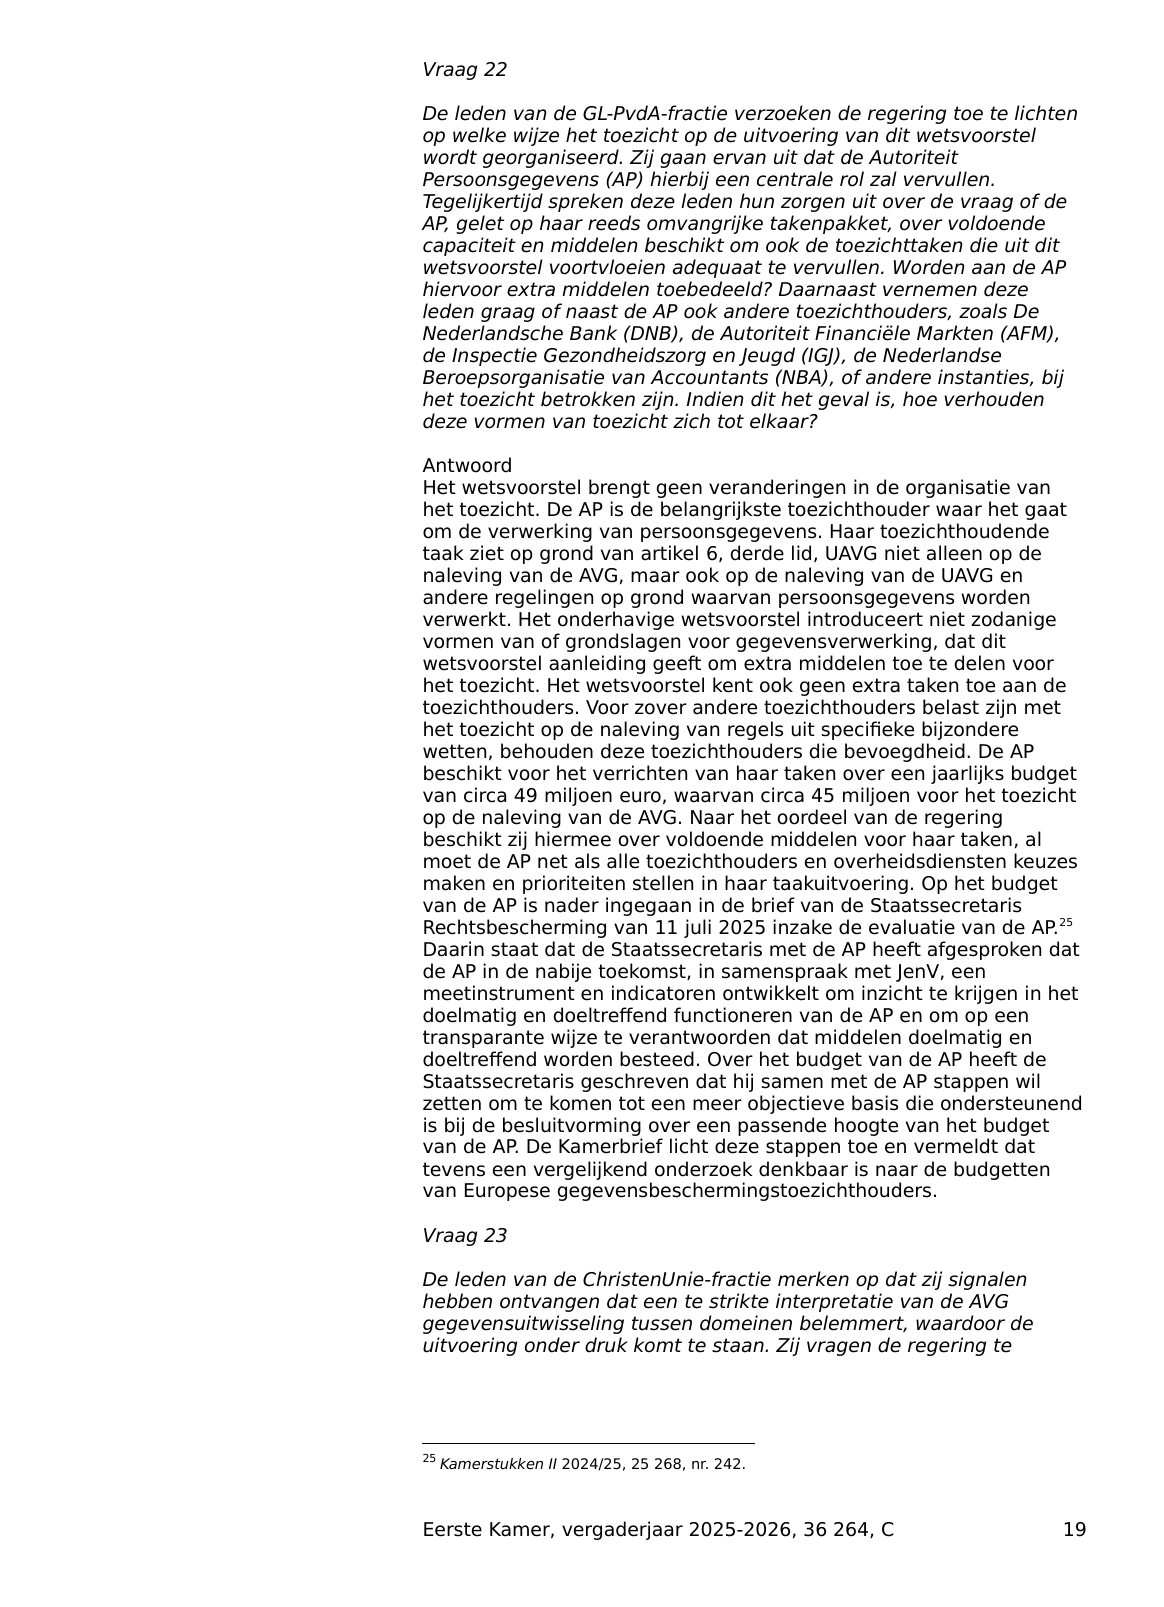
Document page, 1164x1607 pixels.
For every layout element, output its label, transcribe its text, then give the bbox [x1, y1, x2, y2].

text De leden van de ChristenUnie-fractie merken op dat zij signalen hebben ontvangen dat een te strikte interpretatie van de AVG gegevensuitwisseling tussen domeinen belemmert, waardoor de uitvoering onder druk komt te staan. Zij vragen de regering te [422, 1269, 1087, 1357]
subtitle Vraag 23 [422, 1224, 1087, 1247]
text De leden van de GL-PvdA-fractie verzoeken de regering toe te lichten op welke wijze het toezicht op de uitvoering van dit wetsvoorstel wordt georganiseerd. Zij gaan ervan uit dat de Autoriteit Persoonsgegevens (AP) hierbij een centrale rol zal vervullen. Tegelijkertijd spreken deze leden hun zorgen uit over de vraag of de AP, gelet op haar reeds omvangrijke takenpakket, over voldoende capaciteit en middelen beschikt om ook de toezichttaken die uit dit wetsvoorstel voortvloeien adequaat te vervullen. Worden aan de AP hiervoor extra middelen toebedeeld? Daarnaast vernemen deze leden graag of naast de AP ook andere toezichthouders, zoals De Nederlandsche Bank (DNB), de Autoriteit Financiële Markten (AFM), de Inspectie Gezondheidszorg en Jeugd (IGJ), de Nederlandse Beroepsorganisatie van Accountants (NBA), of andere instanties, bij het toezicht betrokken zijn. Indien dit het geval is, hoe verhouden deze vormen van toezicht zich tot elkaar? [422, 103, 1087, 433]
text Het wetsvoorstel brengt geen veranderingen in de organisatie van het toezicht. De AP is de belangrijkste toezichthouder waar het gaat om de verwerking van persoonsgegevens. Haar toezichthoudende taak ziet op grond van artikel 6, derde lid, UAVG niet alleen op de naleving van de AVG, maar ook op de naleving van de UAVG en andere regelingen op grond waarvan persoonsgegevens worden verwerkt. Het onderhavige wetsvoorstel introduceert niet zodanige vormen van of grondslagen voor gegevensverwerking, dat dit wetsvoorstel aanleiding geeft om extra middelen toe te delen voor het toezicht. Het wetsvoorstel kent ook geen extra taken toe aan de toezichthouders. Voor zover andere toezichthouders belast zijn met het toezicht op de naleving van regels uit specifieke bijzondere wetten, behouden deze toezichthouders die bevoegdheid. De AP beschikt voor het verrichten van haar taken over een jaarlijks budget van circa 49 miljoen euro, waarvan circa 45 miljoen voor het toezicht op de naleving van de AVG. Naar het oordeel van de regering beschikt zij hiermee over voldoende middelen voor haar taken, al moet de AP net als alle toezichthouders en overheidsdiensten keuzes maken en prioriteiten stellen in haar taakuitvoering. Op het budget van de AP is nader ingegaan in de brief van de Staatssecretaris Rechtsbescherming van 11 juli 2025 inzake de evaluatie van de AP. Daarin staat dat de Staatssecretaris met de AP heeft afgesproken dat de AP in de nabije toekomst, in samenspraak met JenV, een meetinstrument en indicatoren ontwikkelt om inzicht te krijgen in het doelmatig en doeltreffend functioneren van de AP en om op een transparante wijze te verantwoorden dat middelen doelmatig en doeltreffend worden besteed. Over het budget van de AP heeft de Staatssecretaris geschreven dat hij samen met de AP stappen wil zetten om te komen tot een meer objectieve basis die ondersteunend is bij de besluitvorming over een passende hoogte van het budget van de AP. De Kamerbrief licht deze stappen toe en vermeldt dat tevens een vergelijkend onderzoek denkbaar is naar de budgetten van Europese gegevensbeschermingstoezichthouders. [422, 477, 1087, 1202]
text Kamerstukken II 2024/25, 25 268, nr. 242. [422, 1452, 1087, 1474]
text Antwoord [422, 455, 1087, 477]
subtitle Vraag 22 [422, 59, 1087, 81]
